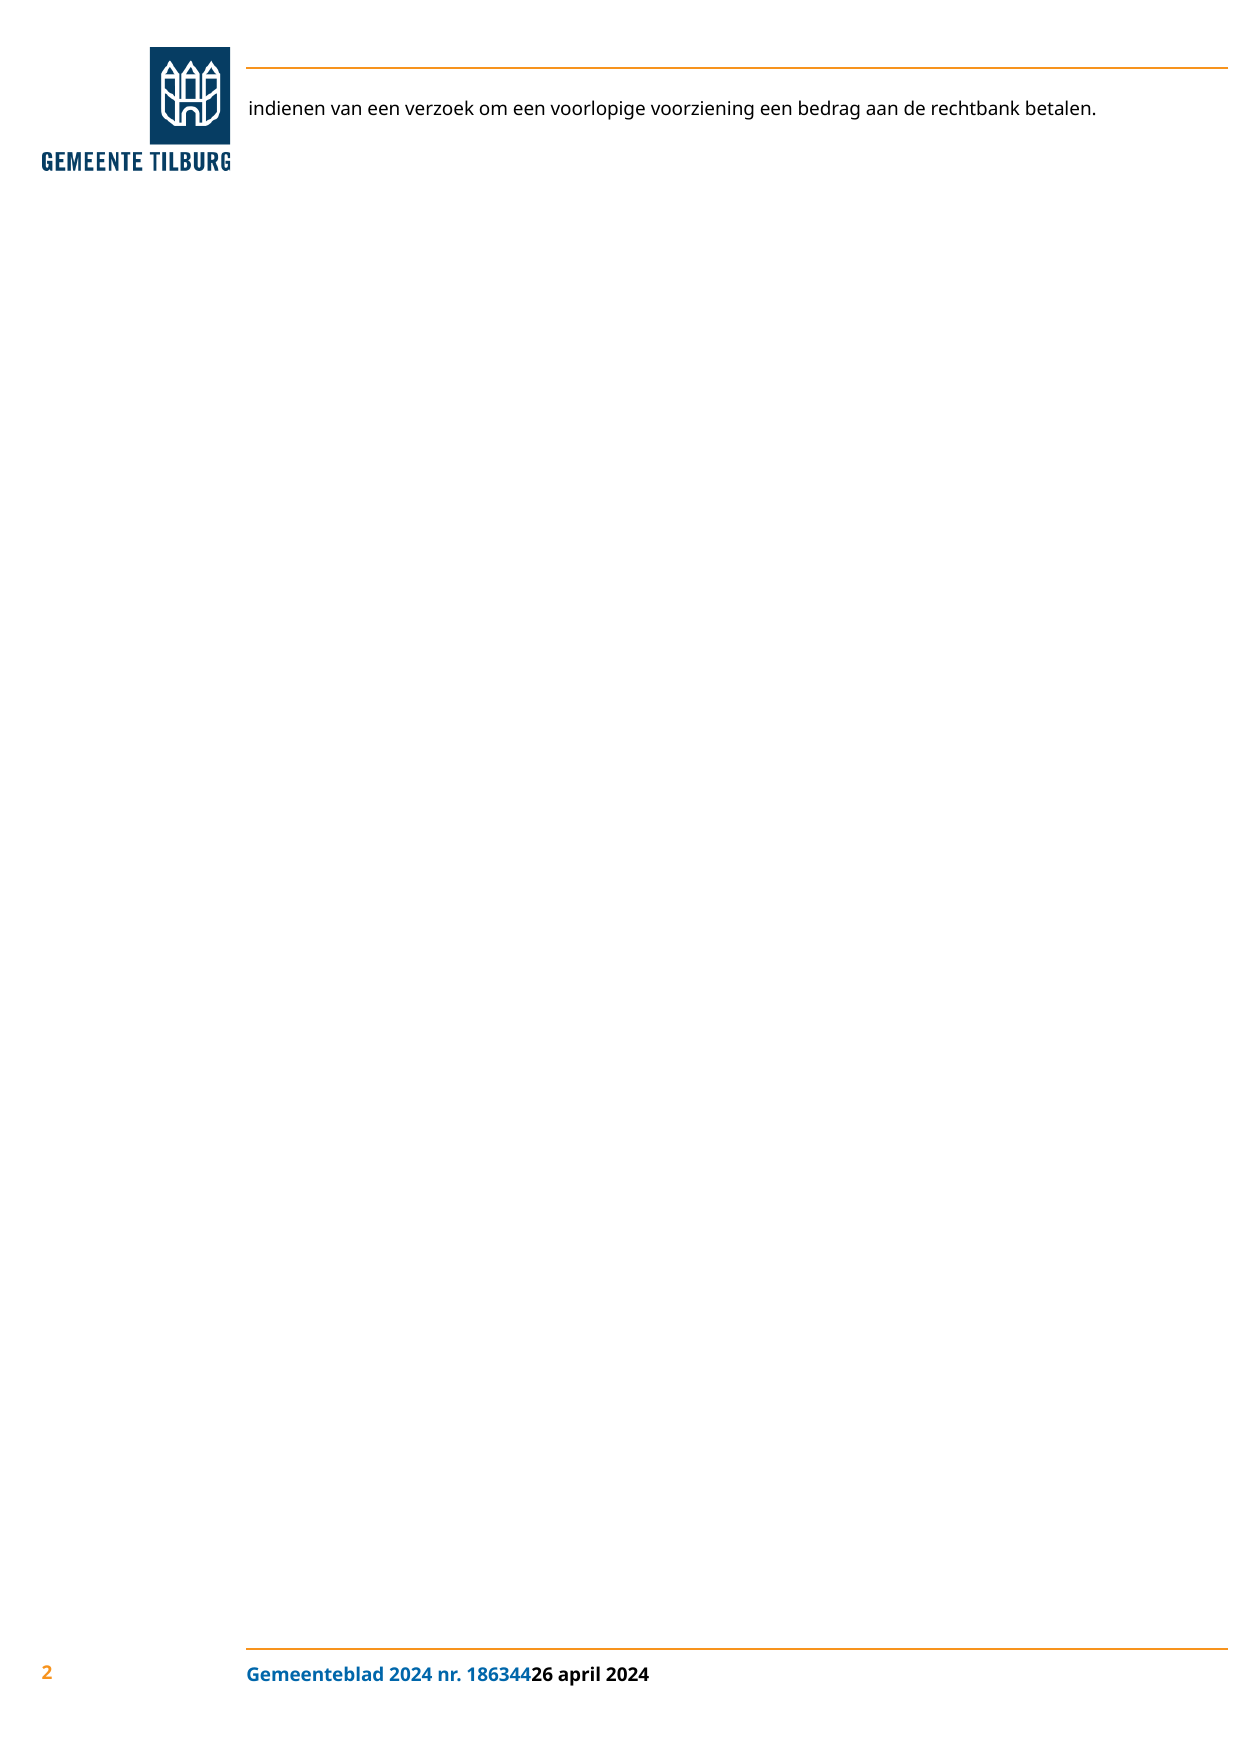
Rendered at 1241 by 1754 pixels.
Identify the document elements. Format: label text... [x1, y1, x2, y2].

text indienen van een verzoek om een voorlopige voorziening een bedrag aan de rechtbank betalen. [248, 95, 1152, 121]
picture [41, 47, 231, 172]
